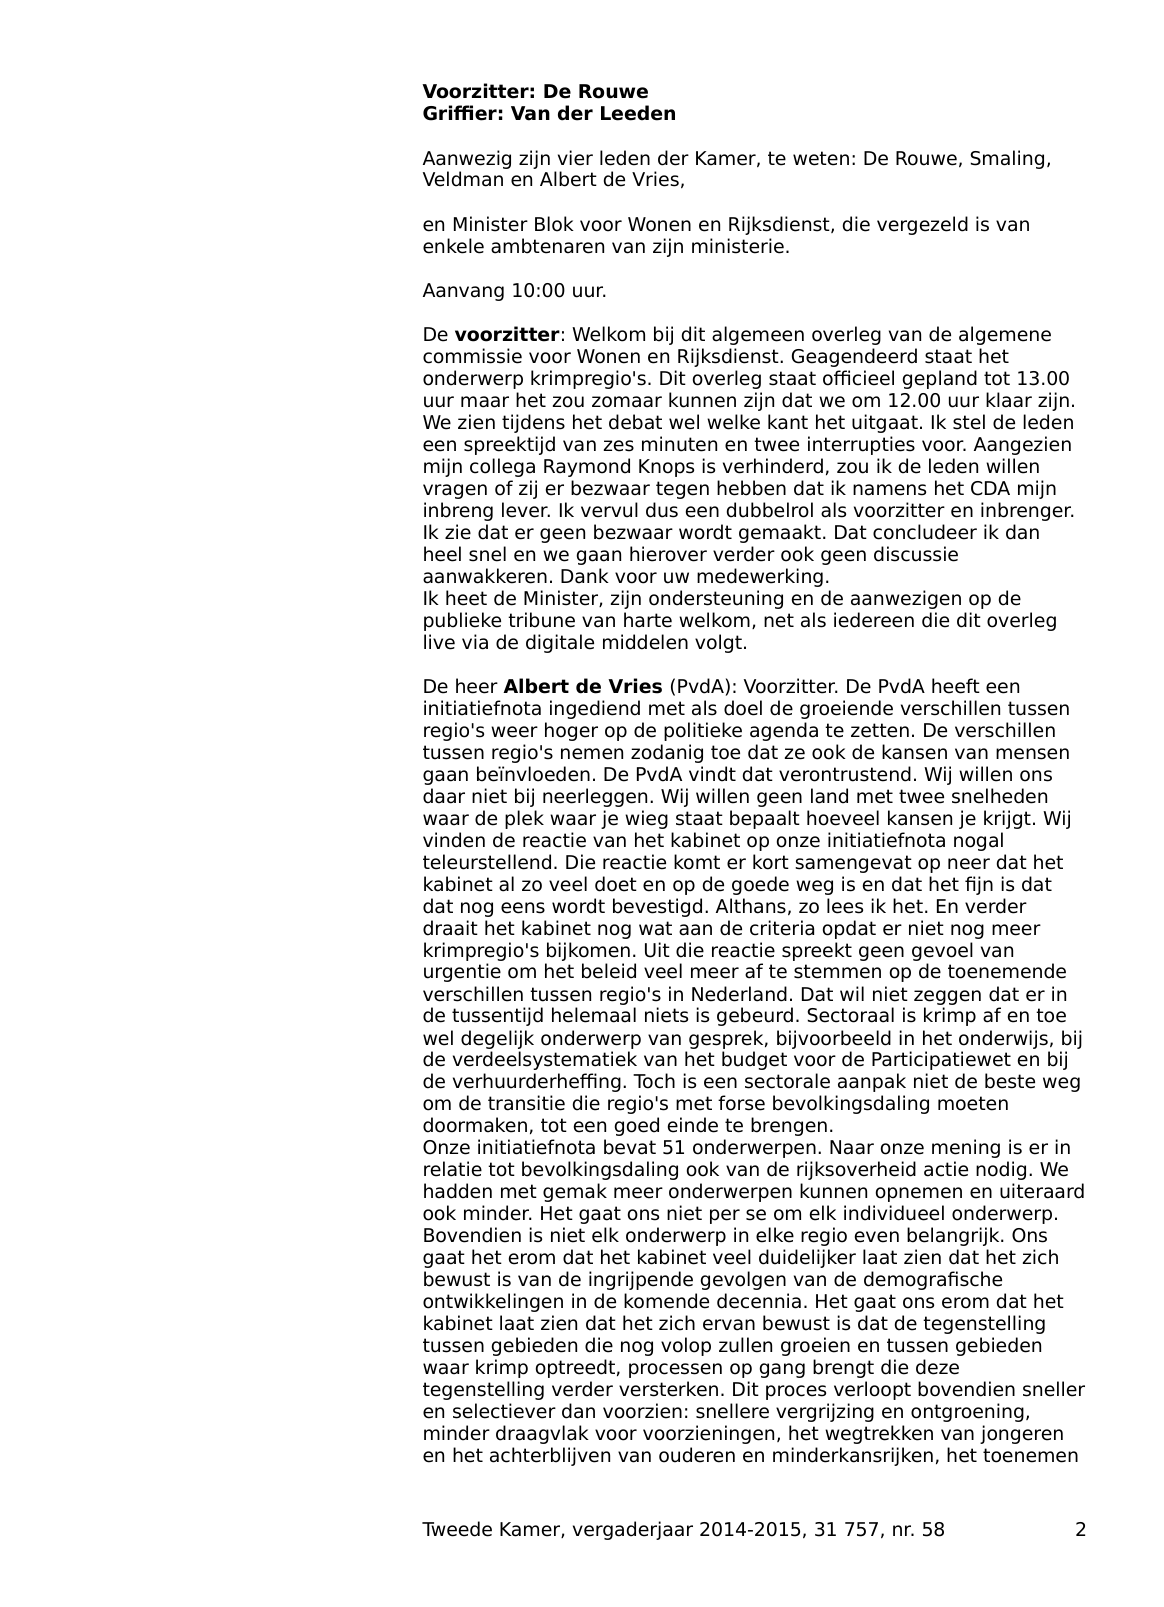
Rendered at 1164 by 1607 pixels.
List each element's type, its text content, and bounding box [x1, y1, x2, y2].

text Aanwezig zijn vier leden der Kamer, te weten: De Rouwe, Smaling, Veldman en Albert de Vries, [422, 147, 1087, 191]
text en Minister Blok voor Wonen en Rijksdienst, die vergezeld is van enkele ambtenaren van zijn ministerie. [422, 213, 1087, 257]
text De heer Albert de Vries (PvdA): Voorzitter. De PvdA heeft een initiatiefnota ingediend met als doel de groeiende verschillen tussen regio's weer hoger op de politieke agenda te zetten. De verschillen tussen regio's nemen zodanig toe dat ze ook de kansen van mensen gaan beïnvloeden. De PvdA vindt dat verontrustend. Wij willen ons daar niet bij neerleggen. Wij willen geen land met twee snelheden waar de plek waar je wieg staat bepaalt hoeveel kansen je krijgt. Wij vinden de reactie van het kabinet op onze initiatiefnota nogal teleurstellend. Die reactie komt er kort samengevat op neer dat het kabinet al zo veel doet en op de goede weg is en dat het fijn is dat dat nog eens wordt bevestigd. Althans, zo lees ik het. En verder draait het kabinet nog wat aan de criteria opdat er niet nog meer krimpregio's bijkomen. Uit die reactie spreekt geen gevoel van urgentie om het beleid veel meer af te stemmen op de toenemende verschillen tussen regio's in Nederland. Dat wil niet zeggen dat er in de tussentijd helemaal niets is gebeurd. Sectoraal is krimp af en toe wel degelijk onderwerp van gesprek, bijvoorbeeld in het onderwijs, bij de verdeelsystematiek van het budget voor de Participatiewet en bij de verhuurderheffing. Toch is een sectorale aanpak niet de beste weg om de transitie die regio's met forse bevolkingsdaling moeten doormaken, tot een goed einde te brengen. [422, 676, 1087, 1137]
text Griffier: Van der Leeden [422, 103, 1087, 125]
text De voorzitter: Welkom bij dit algemeen overleg van de algemene commissie voor Wonen en Rijksdienst. Geagendeerd staat het onderwerp krimpregio's. Dit overleg staat officieel gepland tot 13.00 uur maar het zou zomaar kunnen zijn dat we om 12.00 uur klaar zijn. We zien tijdens het debat wel welke kant het uitgaat. Ik stel de leden een spreektijd van zes minuten en twee interrupties voor. Aangezien mijn collega Raymond Knops is verhinderd, zou ik de leden willen vragen of zij er bezwaar tegen hebben dat ik namens het CDA mijn inbreng lever. Ik vervul dus een dubbelrol als voorzitter en inbrenger. Ik zie dat er geen bezwaar wordt gemaakt. Dat concludeer ik dan heel snel en we gaan hierover verder ook geen discussie aanwakkeren. Dank voor uw medewerking. [422, 324, 1087, 588]
text Voorzitter: De Rouwe [422, 81, 1087, 103]
text Onze initiatiefnota bevat 51 onderwerpen. Naar onze mening is er in relatie tot bevolkingsdaling ook van de rijksoverheid actie nodig. We hadden met gemak meer onderwerpen kunnen opnemen en uiteraard ook minder. Het gaat ons niet per se om elk individueel onderwerp. Bovendien is niet elk onderwerp in elke regio even belangrijk. Ons gaat het erom dat het kabinet veel duidelijker laat zien dat het zich bewust is van de ingrijpende gevolgen van de demografische ontwikkelingen in de komende decennia. Het gaat ons erom dat het kabinet laat zien dat het zich ervan bewust is dat de tegenstelling tussen gebieden die nog volop zullen groeien en tussen gebieden waar krimp optreedt, processen op gang brengt die deze tegenstelling verder versterken. Dit proces verloopt bovendien sneller en selectiever dan voorzien: snellere vergrijzing en ontgroening, minder draagvlak voor voorzieningen, het wegtrekken van jongeren en het achterblijven van ouderen en minderkansrijken, het toenemen [422, 1137, 1087, 1467]
text Ik heet de Minister, zijn ondersteuning en de aanwezigen op de publieke tribune van harte welkom, net als iedereen die dit overleg live via de digitale middelen volgt. [422, 588, 1087, 653]
text Aanvang 10:00 uur. [422, 280, 1087, 302]
